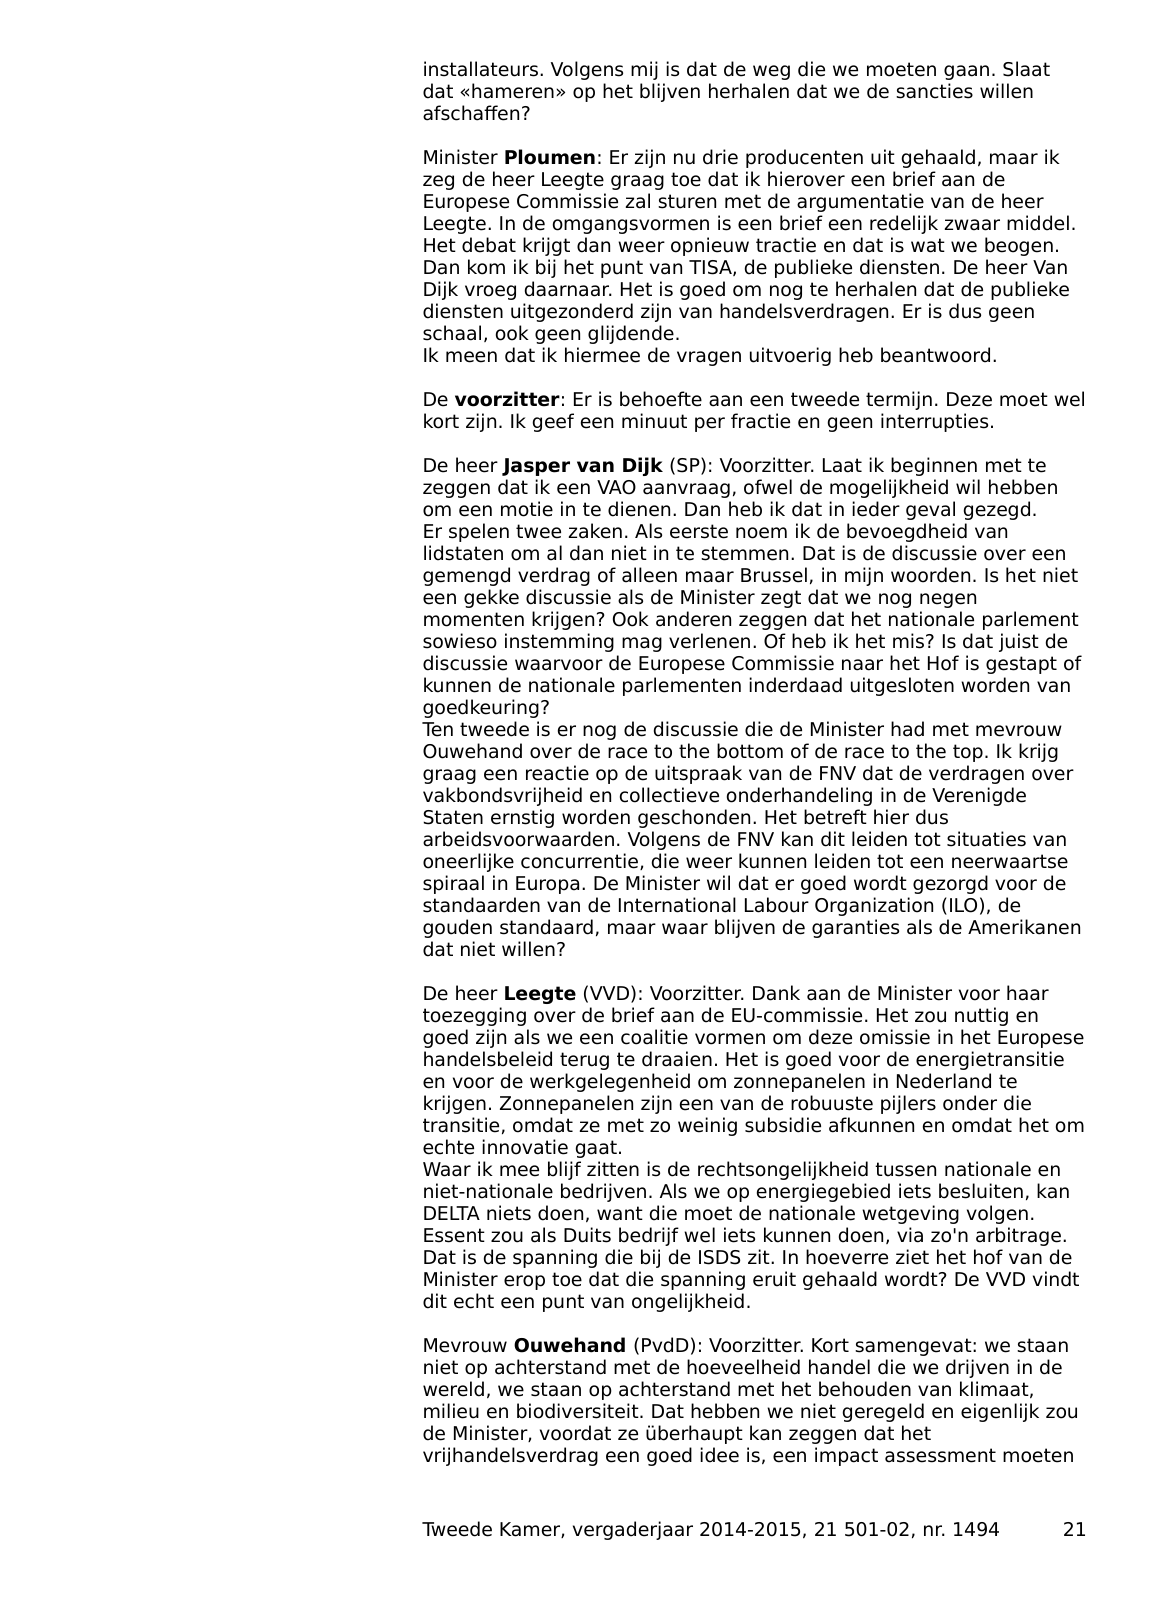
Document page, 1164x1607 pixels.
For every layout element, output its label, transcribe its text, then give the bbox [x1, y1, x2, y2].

text Dan kom ik bij het punt van TISA, de publieke diensten. De heer Van Dijk vroeg daarnaar. Het is goed om nog te herhalen dat de publieke diensten uitgezonderd zijn van handelsverdragen. Er is dus geen schaal, ook geen glijdende. [422, 257, 1087, 345]
text installateurs. Volgens mij is dat de weg die we moeten gaan. Slaat dat «hameren» op het blijven herhalen dat we de sancties willen afschaffen? [422, 59, 1087, 125]
text Minister Ploumen: Er zijn nu drie producenten uit gehaald, maar ik zeg de heer Leegte graag toe dat ik hierover een brief aan de Europese Commissie zal sturen met de argumentatie van de heer Leegte. In de omgangsvormen is een brief een redelijk zwaar middel. Het debat krijgt dan weer opnieuw tractie en dat is wat we beogen. [422, 147, 1087, 257]
text Er spelen twee zaken. Als eerste noem ik de bevoegdheid van lidstaten om al dan niet in te stemmen. Dat is de discussie over een gemengd verdrag of alleen maar Brussel, in mijn woorden. Is het niet een gekke discussie als de Minister zegt dat we nog negen momenten krijgen? Ook anderen zeggen dat het nationale parlement sowieso instemming mag verlenen. Of heb ik het mis? Is dat juist de discussie waarvoor de Europese Commissie naar het Hof is gestapt of kunnen de nationale parlementen inderdaad uitgesloten worden van goedkeuring? [422, 521, 1087, 719]
text Ik meen dat ik hiermee de vragen uitvoerig heb beantwoord. [422, 345, 1087, 367]
text Waar ik mee blijf zitten is de rechtsongelijkheid tussen nationale en niet-nationale bedrijven. Als we op energiegebied iets besluiten, kan DELTA niets doen, want die moet de nationale wetgeving volgen. Essent zou als Duits bedrijf wel iets kunnen doen, via zo'n arbitrage. Dat is de spanning die bij de ISDS zit. In hoeverre ziet het hof van de Minister erop toe dat die spanning eruit gehaald wordt? De VVD vindt dit echt een punt van ongelijkheid. [422, 1159, 1087, 1313]
text De heer Jasper van Dijk (SP): Voorzitter. Laat ik beginnen met te zeggen dat ik een VAO aanvraag, ofwel de mogelijkheid wil hebben om een motie in te dienen. Dan heb ik dat in ieder geval gezegd. [422, 455, 1087, 521]
text Mevrouw Ouwehand (PvdD): Voorzitter. Kort samengevat: we staan niet op achterstand met de hoeveelheid handel die we drijven in de wereld, we staan op achterstand met het behouden van klimaat, milieu en biodiversiteit. Dat hebben we niet geregeld en eigenlijk zou de Minister, voordat ze überhaupt kan zeggen dat het vrijhandelsverdrag een goed idee is, een impact assessment moeten [422, 1335, 1087, 1467]
text De voorzitter: Er is behoefte aan een tweede termijn. Deze moet wel kort zijn. Ik geef een minuut per fractie en geen interrupties. [422, 389, 1087, 433]
text De heer Leegte (VVD): Voorzitter. Dank aan de Minister voor haar toezegging over de brief aan de EU-commissie. Het zou nuttig en goed zijn als we een coalitie vormen om deze omissie in het Europese handelsbeleid terug te draaien. Het is goed voor de energietransitie en voor de werkgelegenheid om zonnepanelen in Nederland te krijgen. Zonnepanelen zijn een van de robuuste pijlers onder die transitie, omdat ze met zo weinig subsidie afkunnen en omdat het om echte innovatie gaat. [422, 983, 1087, 1159]
text Ten tweede is er nog de discussie die de Minister had met mevrouw Ouwehand over de race to the bottom of de race to the top. Ik krijg graag een reactie op de uitspraak van de FNV dat de verdragen over vakbondsvrijheid en collectieve onderhandeling in de Verenigde Staten ernstig worden geschonden. Het betreft hier dus arbeidsvoorwaarden. Volgens de FNV kan dit leiden tot situaties van oneerlijke concurrentie, die weer kunnen leiden tot een neerwaartse spiraal in Europa. De Minister wil dat er goed wordt gezorgd voor de standaarden van de International Labour Organization (ILO), de gouden standaard, maar waar blijven de garanties als de Amerikanen dat niet willen? [422, 719, 1087, 961]
